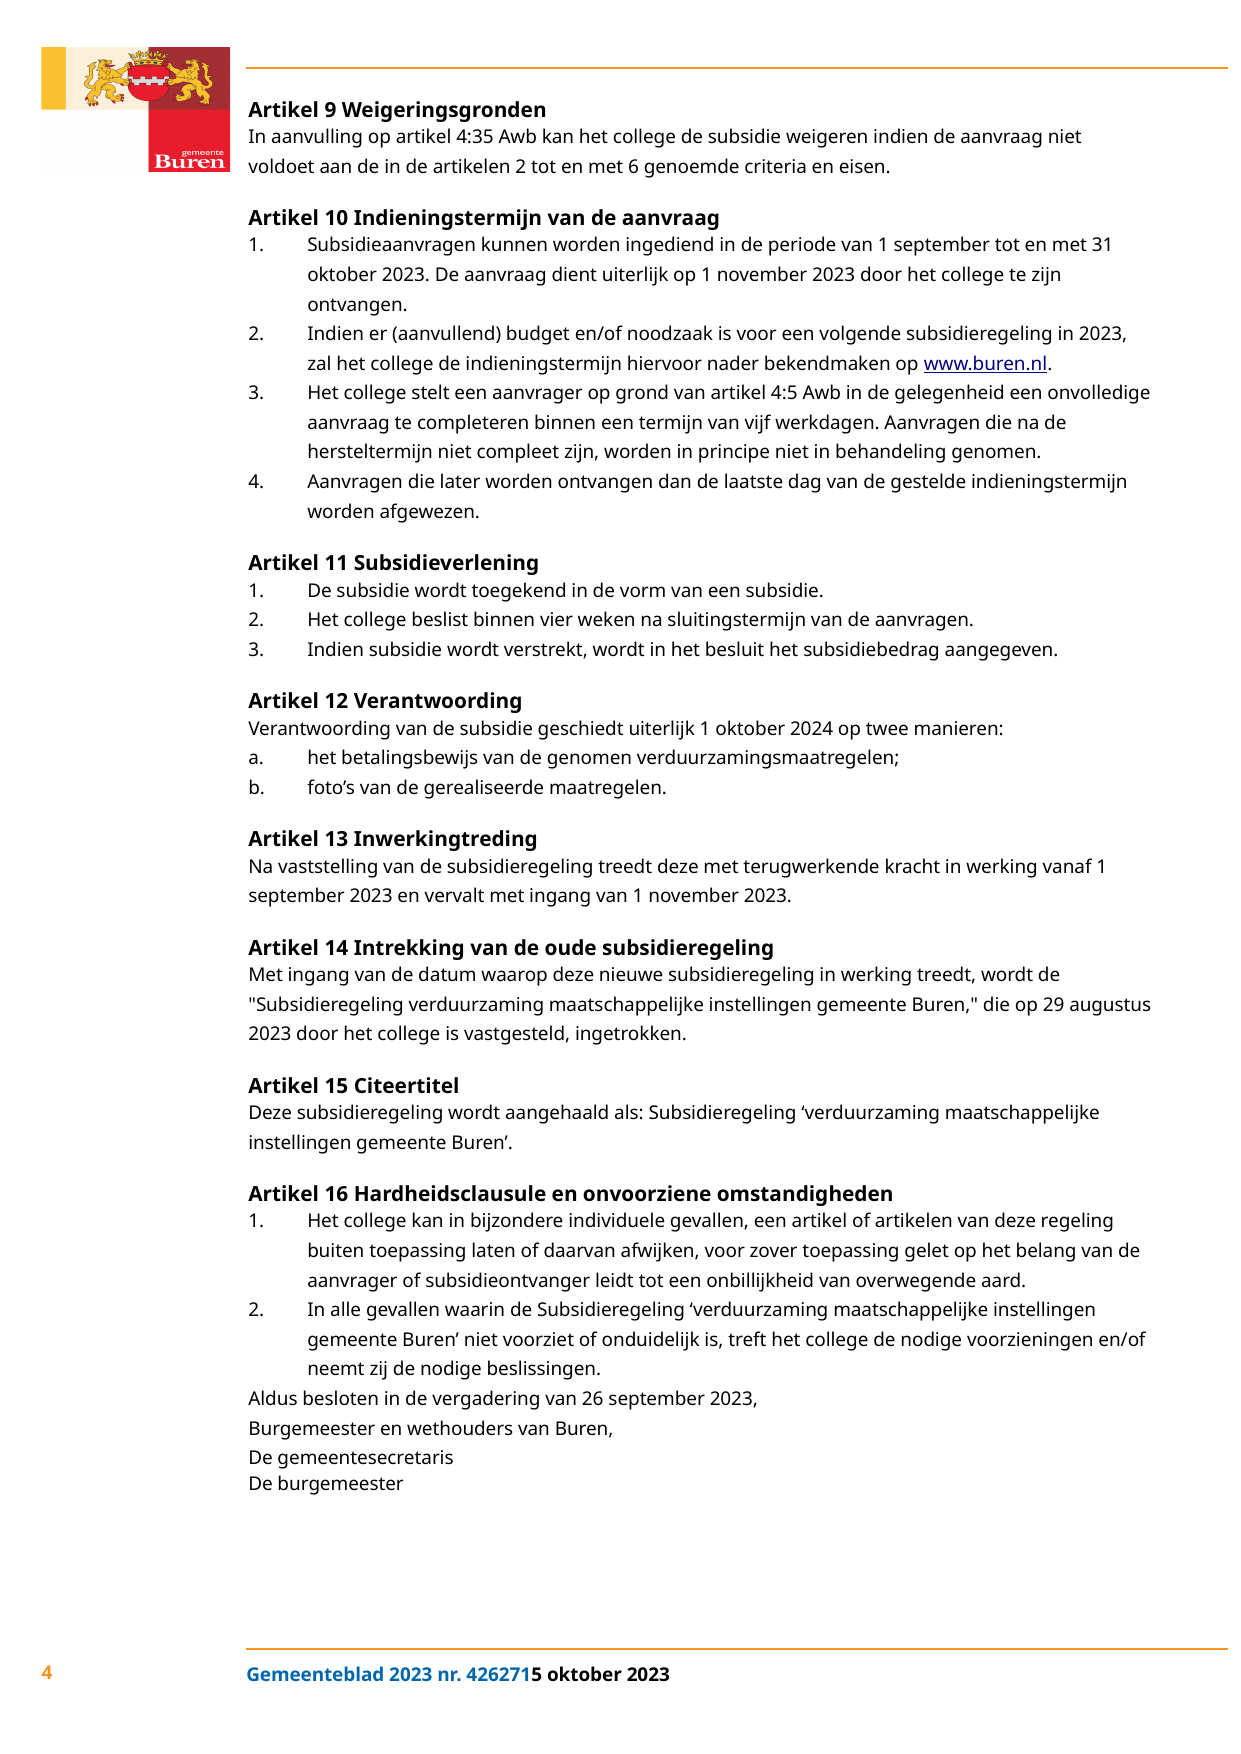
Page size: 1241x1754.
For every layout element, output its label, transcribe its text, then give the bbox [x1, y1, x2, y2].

text Artikel 13 Inwerkingtreding [248, 824, 1152, 853]
list foto’s van de gerealiseerde maatregelen. [248, 774, 1152, 800]
list De subsidie wordt toegekend in de vorm van een subsidie. [248, 577, 1152, 602]
list Aanvragen die later worden ontvangen dan de laatste dag van de gestelde indieningstermijn worden afgewezen. [248, 468, 1152, 524]
list In alle gevallen waarin de Subsidieregeling ‘verduurzaming maatschappelijke instellingen gemeente Buren’ niet voorziet of onduidelijk is, treft het college de nodige voorzieningen en/of neemt zij de nodige beslissingen. [248, 1296, 1152, 1381]
text Artikel 14 Intrekking van de oude subsidieregeling [248, 933, 1152, 961]
text Artikel 15 Citeertitel [248, 1071, 1152, 1099]
list Indien er (aanvullend) budget en/of noodzaak is voor een volgende subsidieregeling in 2023, zal het college de indieningstermijn hiervoor nader bekendmaken op www.buren.nl. [248, 320, 1152, 376]
list Het college stelt een aanvrager op grond van artikel 4:5 Awb in de gelegenheid een onvolledige aanvraag te completeren binnen een termijn van vijf werkdagen. Aanvragen die na de hersteltermijn niet compleet zijn, worden in principe niet in behandeling genomen. [248, 379, 1152, 464]
text De burgemeester [248, 1470, 1152, 1496]
text Artikel 16 Hardheidsclausule en onvoorziene omstandigheden [248, 1179, 1152, 1208]
text Na vaststelling van de subsidieregeling treedt deze met terugwerkende kracht in werking vanaf 1 september 2023 en vervalt met ingang van 1 november 2023. [248, 853, 1152, 908]
text Artikel 10 Indieningstermijn van de aanvraag [248, 203, 1152, 232]
list Het college beslist binnen vier weken na sluitingstermijn van de aanvragen. [248, 606, 1152, 632]
list het betalingsbewijs van de genomen verduurzamingsmaatregelen; [248, 744, 1152, 770]
text De gemeentesecretaris [248, 1444, 1152, 1470]
text Artikel 12 Verantwoording [248, 686, 1152, 715]
list Indien subsidie wordt verstrekt, wordt in het besluit het subsidiebedrag aangegeven. [248, 636, 1152, 662]
text Verantwoording van de subsidie geschiedt uiterlijk 1 oktober 2024 op twee manieren: [248, 715, 1152, 741]
text Aldus besloten in de vergadering van 26 september 2023, [248, 1385, 1152, 1411]
text Burgemeester en wethouders van Buren, [248, 1415, 1152, 1441]
picture [41, 47, 231, 172]
text Artikel 9 Weigeringsgronden [248, 95, 1152, 123]
text Met ingang van de datum waarop deze nieuwe subsidieregeling in werking treedt, wordt de "Subsidieregeling verduurzaming maatschappelijke instellingen gemeente Buren," die op 29 augustus 2023 door het college is vastgesteld, ingetrokken. [248, 961, 1152, 1046]
list Subsidieaanvragen kunnen worden ingediend in de periode van 1 september tot en met 31 oktober 2023. De aanvraag dient uiterlijk op 1 november 2023 door het college te zijn ontvangen. [248, 232, 1152, 317]
list Het college kan in bijzondere individuele gevallen, een artikel of artikelen van deze regeling buiten toepassing laten of daarvan afwijken, voor zover toepassing gelet op het belang van de aanvrager of subsidieontvanger leidt tot een onbillijkheid van overwegende aard. [248, 1208, 1152, 1293]
text In aanvulling op artikel 4:35 Awb kan het college de subsidie weigeren indien de aanvraag niet voldoet aan de in de artikelen 2 tot en met 6 genoemde criteria en eisen. [248, 123, 1152, 178]
text Deze subsidieregeling wordt aangehaald als: Subsidieregeling ‘verduurzaming maatschappelijke instellingen gemeente Buren’. [248, 1099, 1152, 1154]
text Artikel 11 Subsidieverlening [248, 548, 1152, 577]
